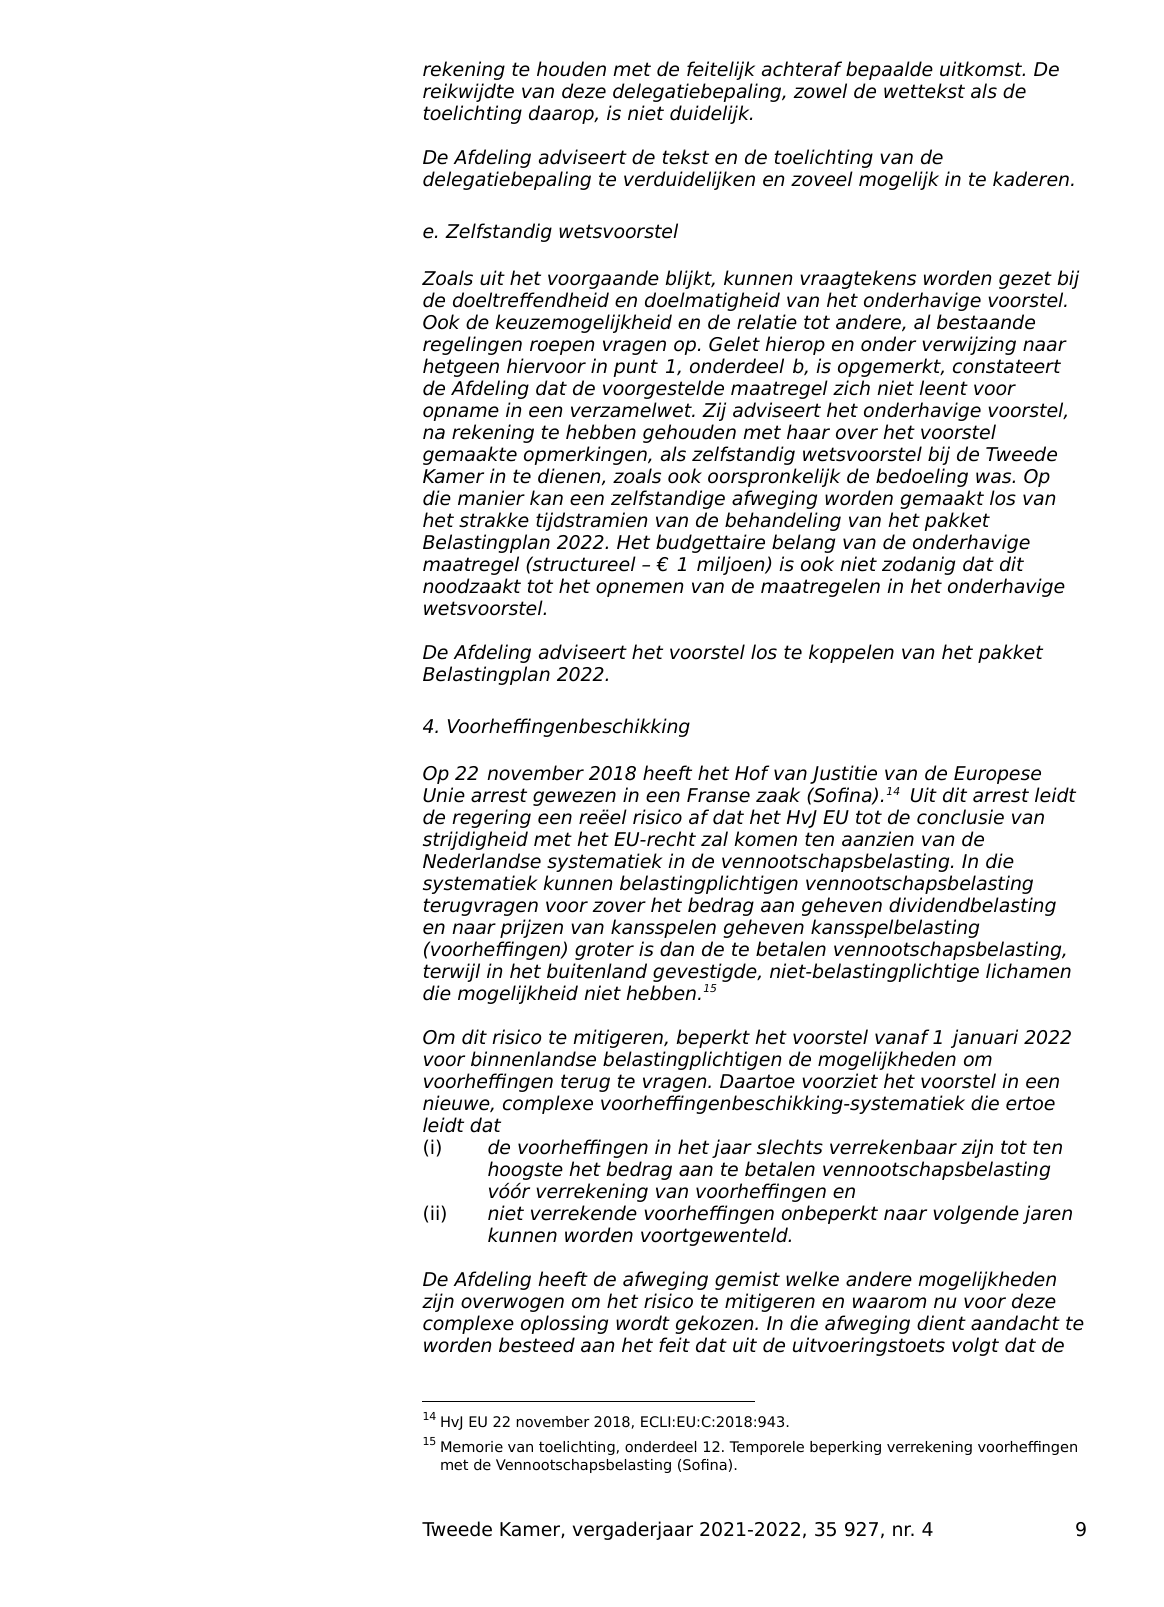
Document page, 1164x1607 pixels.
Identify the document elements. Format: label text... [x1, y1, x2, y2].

text rekening te houden met de feitelijk achteraf bepaalde uitkomst. De reikwijdte van deze delegatiebepaling, zowel de wettekst als de toelichting daarop, is niet duidelijk. [422, 59, 1087, 125]
text (ii) niet verrekende voorheffingen onbeperkt naar volgende jaren kunnen worden voortgewenteld. [422, 1203, 1087, 1247]
text Memorie van toelichting, onderdeel 12. Temporele beperking verrekening voorheffingen met de Vennootschapsbelasting (Sofina). [422, 1435, 1087, 1474]
subtitle e. Zelfstandig wetsvoorstel [422, 221, 1087, 243]
subtitle 4. Voorheffingenbeschikking [422, 716, 1087, 738]
text De Afdeling adviseert de tekst en de toelichting van de delegatiebepaling te verduidelijken en zoveel mogelijk in te kaderen. [422, 147, 1087, 191]
text Op 22 november 2018 heeft het Hof van Justitie van de Europese Unie arrest gewezen in een Franse zaak (Sofina). Uit dit arrest leidt de regering een reëel risico af dat het HvJ EU tot de conclusie van strijdigheid met het EU-recht zal komen ten aanzien van de Nederlandse systematiek in de vennootschapsbelasting. In die systematiek kunnen belastingplichtigen vennootschapsbelasting terugvragen voor zover het bedrag aan geheven dividendbelasting en naar prijzen van kansspelen geheven kansspelbelasting (voorheffingen) groter is dan de te betalen vennootschapsbelasting, terwijl in het buitenland gevestigde, niet-belastingplichtige lichamen die mogelijkheid niet hebben. [422, 763, 1087, 1005]
text (i) de voorheffingen in het jaar slechts verrekenbaar zijn tot ten hoogste het bedrag aan te betalen vennootschapsbelasting vóór verrekening van voorheffingen en [422, 1137, 1087, 1203]
text HvJ EU 22 november 2018, ECLI:EU:C:2018:943. [422, 1410, 1087, 1432]
text De Afdeling heeft de afweging gemist welke andere mogelijkheden zijn overwogen om het risico te mitigeren en waarom nu voor deze complexe oplossing wordt gekozen. In die afweging dient aandacht te worden besteed aan het feit dat uit de uitvoeringstoets volgt dat de [422, 1269, 1087, 1357]
text De Afdeling adviseert het voorstel los te koppelen van het pakket Belastingplan 2022. [422, 642, 1087, 686]
text Zoals uit het voorgaande blijkt, kunnen vraagtekens worden gezet bij de doeltreffendheid en doelmatigheid van het onderhavige voorstel. Ook de keuzemogelijkheid en de relatie tot andere, al bestaande regelingen roepen vragen op. Gelet hierop en onder verwijzing naar hetgeen hiervoor in punt 1, onderdeel b, is opgemerkt, constateert de Afdeling dat de voorgestelde maatregel zich niet leent voor opname in een verzamelwet. Zij adviseert het onderhavige voorstel, na rekening te hebben gehouden met haar over het voorstel gemaakte opmerkingen, als zelfstandig wetsvoorstel bij de Tweede Kamer in te dienen, zoals ook oorspronkelijk de bedoeling was. Op die manier kan een zelfstandige afweging worden gemaakt los van het strakke tijdstramien van de behandeling van het pakket Belastingplan 2022. Het budgettaire belang van de onderhavige maatregel (structureel – € 1 miljoen) is ook niet zodanig dat dit noodzaakt tot het opnemen van de maatregelen in het onderhavige wetsvoorstel. [422, 268, 1087, 620]
text Om dit risico te mitigeren, beperkt het voorstel vanaf 1 januari 2022 voor binnenlandse belastingplichtigen de mogelijkheden om voorheffingen terug te vragen. Daartoe voorziet het voorstel in een nieuwe, complexe voorheffingenbeschikking-systematiek die ertoe leidt dat [422, 1027, 1087, 1137]
